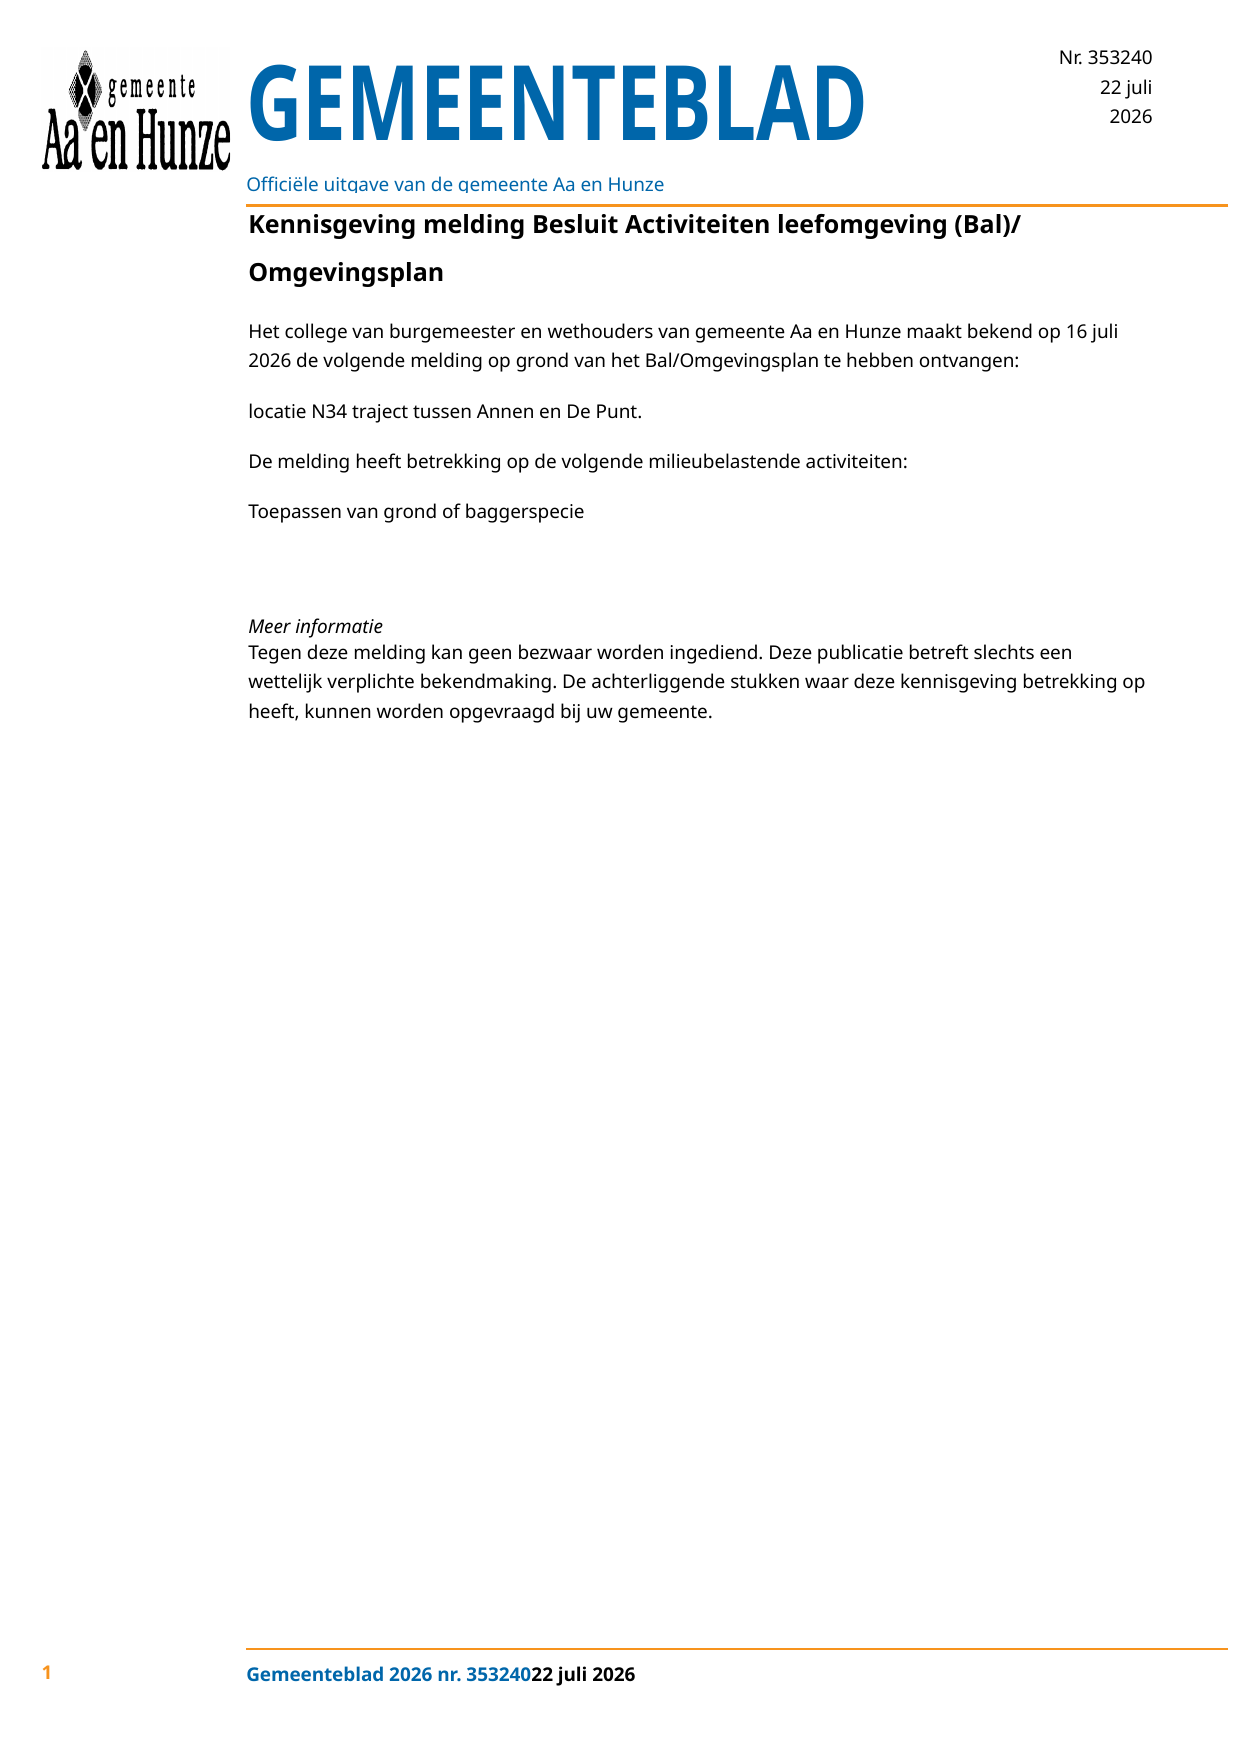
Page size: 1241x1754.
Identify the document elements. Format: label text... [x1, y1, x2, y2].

text Meer informatie [248, 613, 1152, 639]
text Tegen deze melding kan geen bezwaar worden ingediend. Deze publicatie betreft slechts een wettelijk verplichte bekendmaking. De achterliggende stukken waar deze kennisgeving betrekking op heeft, kunnen worden opgevraagd bij uw gemeente. [248, 639, 1152, 724]
text Kennisgeving melding Besluit Activiteiten leefomgeving (Bal)/ Omgevingsplan [248, 207, 1152, 288]
text De melding heeft betrekking op de volgende milieubelastende activiteiten: [248, 448, 1152, 474]
text locatie N34 traject tussen Annen en De Punt. [248, 398, 1152, 424]
text Toepassen van grond of baggerspecie [248, 499, 1152, 524]
text Het college van burgemeester en wethouders van gemeente Aa en Hunze maakt bekend op 16 juli 2026 de volgende melding op grond van het Bal/Omgevingsplan te hebben ontvangen: [248, 318, 1152, 373]
picture [41, 47, 231, 172]
